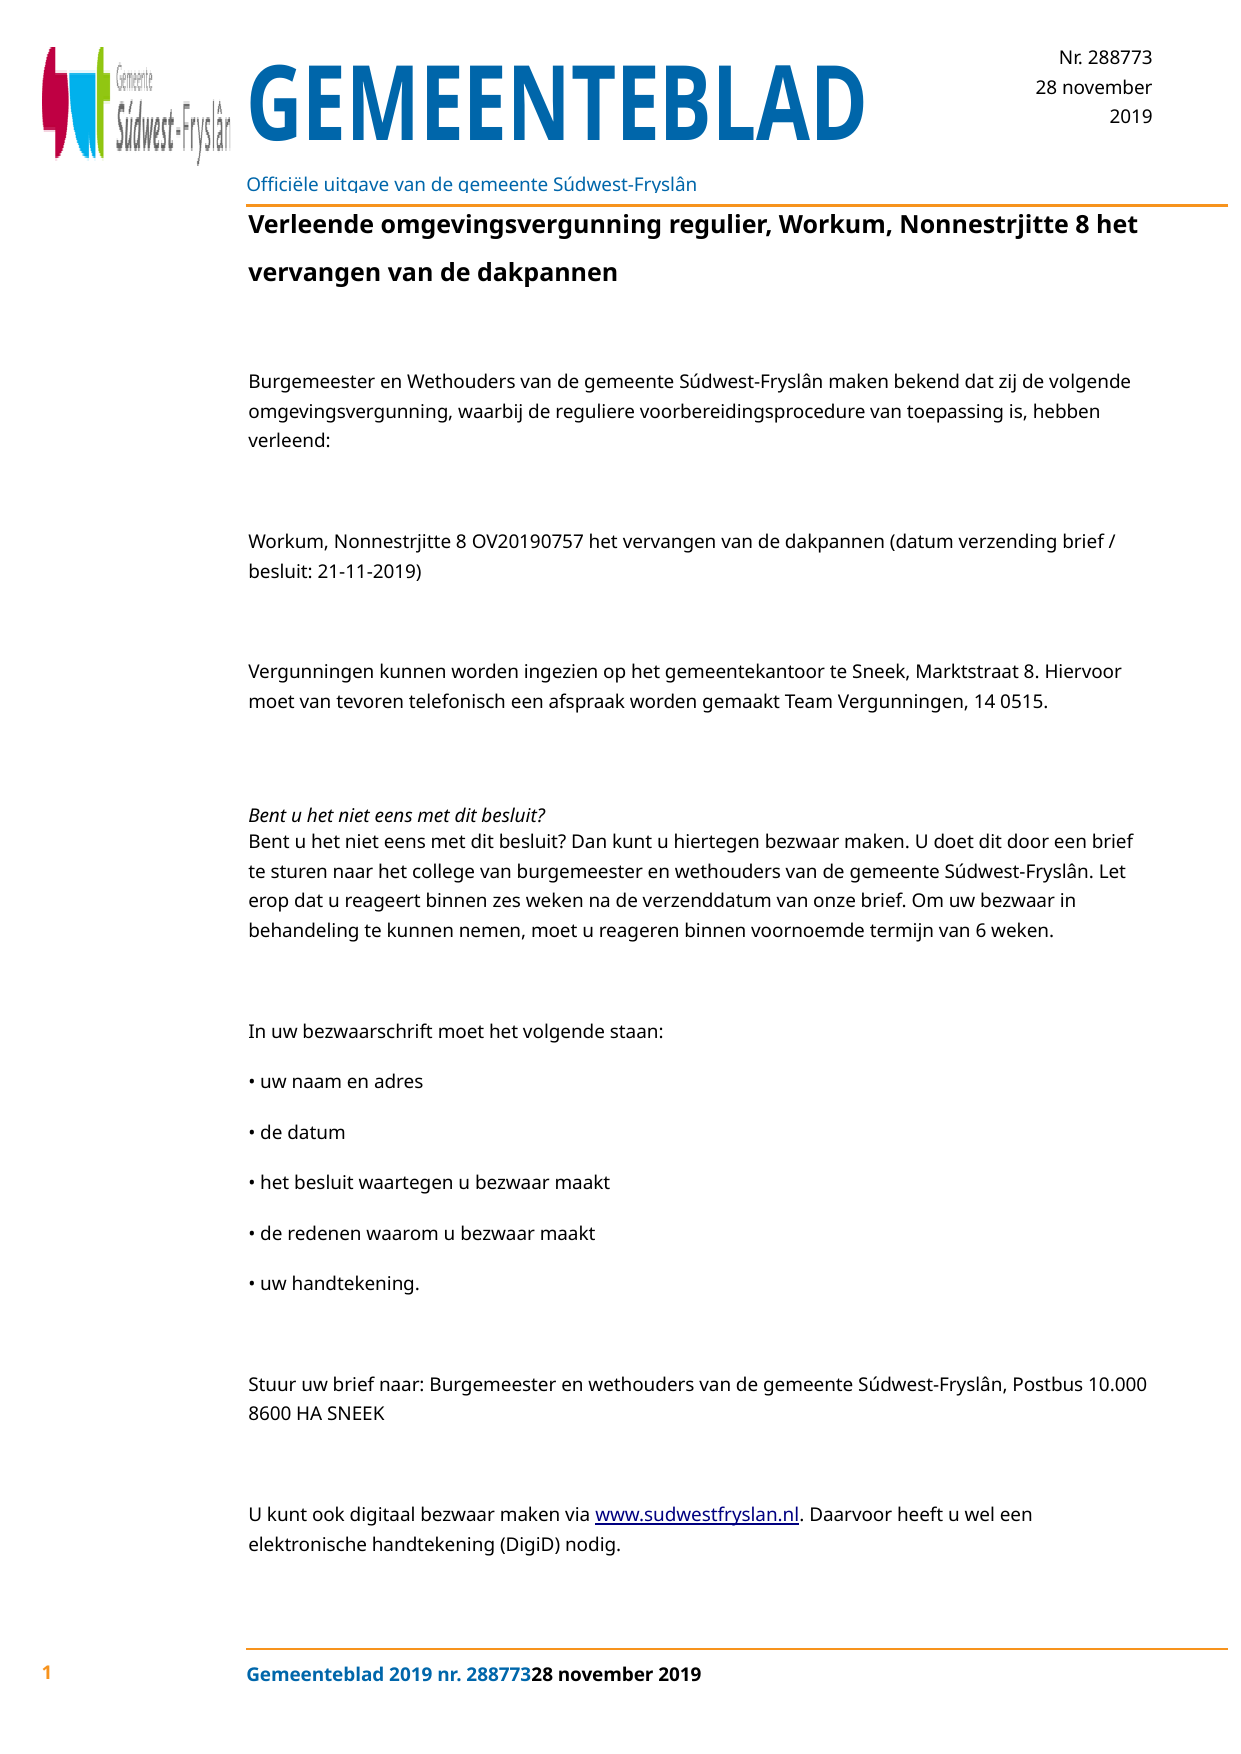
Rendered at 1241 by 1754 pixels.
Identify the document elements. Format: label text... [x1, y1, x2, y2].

text • de redenen waarom u bezwaar maakt [248, 1220, 1152, 1245]
text • uw handtekening. [248, 1270, 1152, 1296]
text • uw naam en adres [248, 1068, 1152, 1094]
picture [41, 47, 231, 172]
text Verleende omgevingsvergunning regulier, Workum, Nonnestrjitte 8 het vervangen van de dakpannen [248, 207, 1152, 288]
text Workum, Nonnestrjitte 8 OV20190757 het vervangen van de dakpannen (datum verzending brief / besluit: 21-11-2019) [248, 528, 1152, 584]
text Burgemeester en Wethouders van de gemeente Súdwest-Fryslân maken bekend dat zij de volgende omgevingsvergunning, waarbij de reguliere voorbereidingsprocedure van toepassing is, hebben verleend: [248, 368, 1152, 453]
text Bent u het niet eens met dit besluit? [248, 803, 1152, 828]
text Bent u het niet eens met dit besluit? Dan kunt u hiertegen bezwaar maken. U doet dit door een brief te sturen naar het college van burgemeester en wethouders van de gemeente Súdwest-Fryslân. Let erop dat u reageert binnen zes weken na de verzenddatum van onze brief. Om uw bezwaar in behandeling te kunnen nemen, moet u reageren binnen voornoemde termijn van 6 weken. [248, 828, 1152, 943]
text Vergunningen kunnen worden ingezien op het gemeentekantoor te Sneek, Marktstraat 8. Hiervoor moet van tevoren telefonisch een afspraak worden gemaakt Team Vergunningen, 14 0515. [248, 659, 1152, 714]
text Stuur uw brief naar: Burgemeester en wethouders van de gemeente Súdwest-Fryslân, Postbus 10.000 8600 HA SNEEK [248, 1371, 1152, 1426]
text U kunt ook digitaal bezwaar maken via www.sudwestfryslan.nl. Daarvoor heeft u wel een elektronische handtekening (DigiD) nodig. [248, 1501, 1152, 1557]
text • de datum [248, 1119, 1152, 1144]
text In uw bezwaarschrift moet het volgende staan: [248, 1018, 1152, 1044]
text • het besluit waartegen u bezwaar maakt [248, 1169, 1152, 1195]
